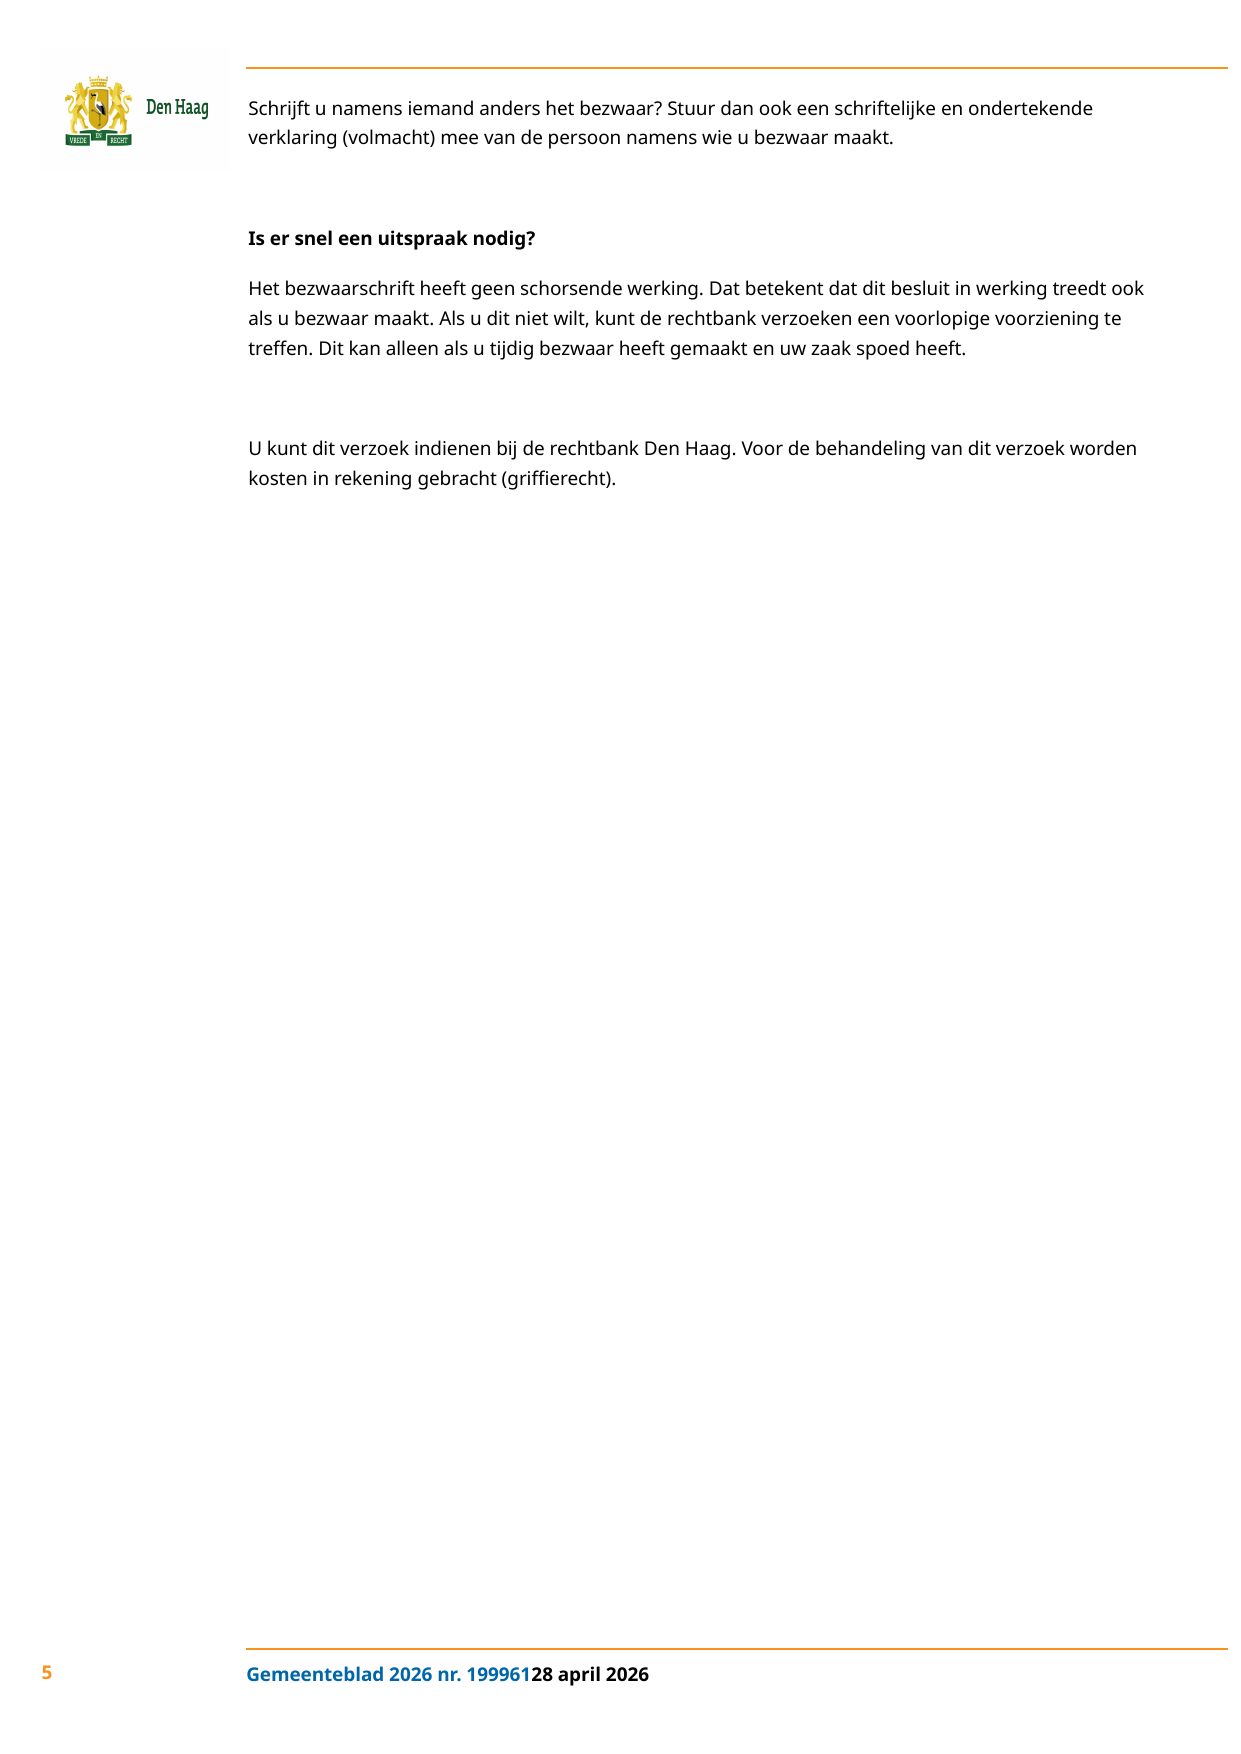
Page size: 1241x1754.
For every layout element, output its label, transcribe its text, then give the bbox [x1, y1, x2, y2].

picture [41, 47, 231, 172]
text Is er snel een uitspraak nodig? [248, 225, 1152, 251]
text Het bezwaarschrift heeft geen schorsende werking. Dat betekent dat dit besluit in werking treedt ook als u bezwaar maakt. Als u dit niet wilt, kunt de rechtbank verzoeken een voorlopige voorziening te treffen. Dit kan alleen als u tijdig bezwaar heeft gemaakt en uw zaak spoed heeft. [248, 276, 1152, 361]
text Schrijft u namens iemand anders het bezwaar? Stuur dan ook een schriftelijke en ondertekende verklaring (volmacht) mee van de persoon namens wie u bezwaar maakt. [248, 95, 1152, 150]
text U kunt dit verzoek indienen bij de rechtbank Den Haag. Voor de behandeling van dit verzoek worden kosten in rekening gebracht (griffierecht). [248, 436, 1152, 491]
